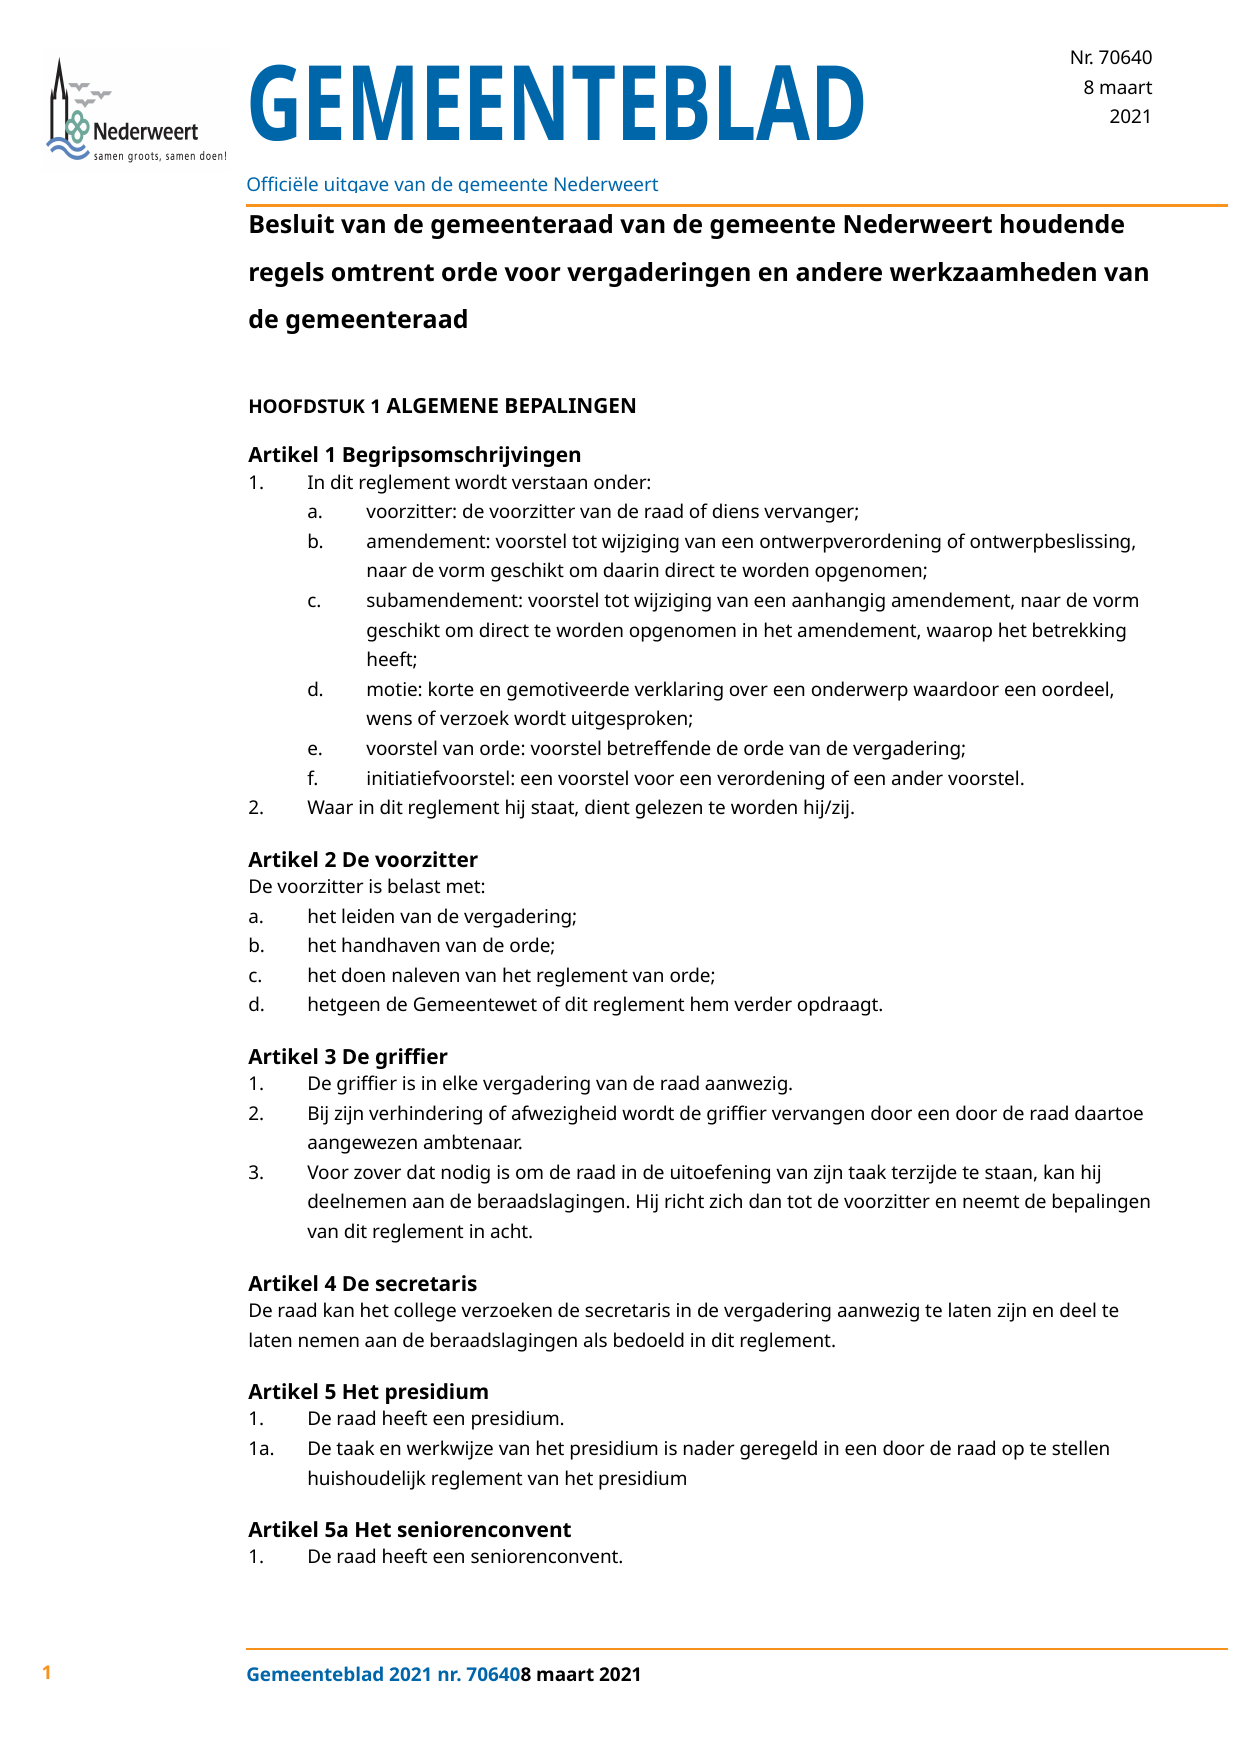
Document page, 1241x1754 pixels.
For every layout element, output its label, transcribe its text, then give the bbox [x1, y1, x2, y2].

list hetgeen de Gemeentewet of dit reglement hem verder opdraagt. [248, 992, 1152, 1017]
text Besluit van de gemeenteraad van de gemeente Nederweert houdende regels omtrent orde voor vergaderingen en andere werkzaamheden van de gemeenteraad [248, 207, 1152, 336]
list De raad heeft een presidium. [248, 1406, 1152, 1431]
list amendement: voorstel tot wijziging van een ontwerpverordening of ontwerpbeslissing, naar de vorm geschikt om daarin direct te worden opgenomen; [307, 528, 1152, 583]
list het handhaven van de orde; [248, 932, 1152, 958]
list Voor zover dat nodig is om de raad in de uitoefening van zijn taak terzijde te staan, kan hij deelnemen aan de beraadslagingen. Hij richt zich dan tot de voorzitter en neemt de bepalingen van dit reglement in acht. [248, 1159, 1152, 1244]
list het doen naleven van het reglement van orde; [248, 962, 1152, 988]
list De raad heeft een seniorenconvent. [248, 1544, 1152, 1569]
list De griffier is in elke vergadering van de raad aanwezig. [248, 1070, 1152, 1096]
text De raad kan het college verzoeken de secretaris in de vergadering aanwezig te laten zijn en deel te laten nemen aan de beraadslagingen als bedoeld in dit reglement. [248, 1297, 1152, 1352]
text HOOFDSTUK 1 ALGEMENE BEPALINGEN [248, 391, 1152, 420]
text Artikel 1 Begripsomschrijvingen [248, 441, 1152, 469]
text Artikel 5a Het seniorenconvent [248, 1515, 1152, 1544]
list Waar in dit reglement hij staat, dient gelezen te worden hij/zij. [248, 794, 1152, 820]
list De taak en werkwijze van het presidium is nader geregeld in een door de raad op te stellen huishoudelijk reglement van het presidium [248, 1435, 1152, 1491]
list motie: korte en gemotiveerde verklaring over een onderwerp waardoor een oordeel, wens of verzoek wordt uitgesproken; [307, 676, 1152, 731]
text Artikel 2 De voorzitter [248, 845, 1152, 873]
list het leiden van de vergadering; [248, 903, 1152, 928]
list Bij zijn verhindering of afwezigheid wordt de griffier vervangen door een door de raad daartoe aangewezen ambtenaar. [248, 1100, 1152, 1155]
list voorzitter: de voorzitter van de raad of diens vervanger; [307, 498, 1152, 524]
picture [41, 47, 231, 172]
text Artikel 5 Het presidium [248, 1377, 1152, 1406]
text De voorzitter is belast met: [248, 873, 1152, 899]
text Artikel 3 De griffier [248, 1042, 1152, 1070]
list subamendement: voorstel tot wijziging van een aanhangig amendement, naar de vorm geschikt om direct te worden opgenomen in het amendement, waarop het betrekking heeft; [307, 587, 1152, 672]
list voorstel van orde: voorstel betreffende de orde van de vergadering; [307, 735, 1152, 761]
list initiatiefvoorstel: een voorstel voor een verordening of een ander voorstel. [307, 765, 1152, 791]
list In dit reglement wordt verstaan onder: [248, 469, 1152, 495]
text Artikel 4 De secretaris [248, 1269, 1152, 1297]
